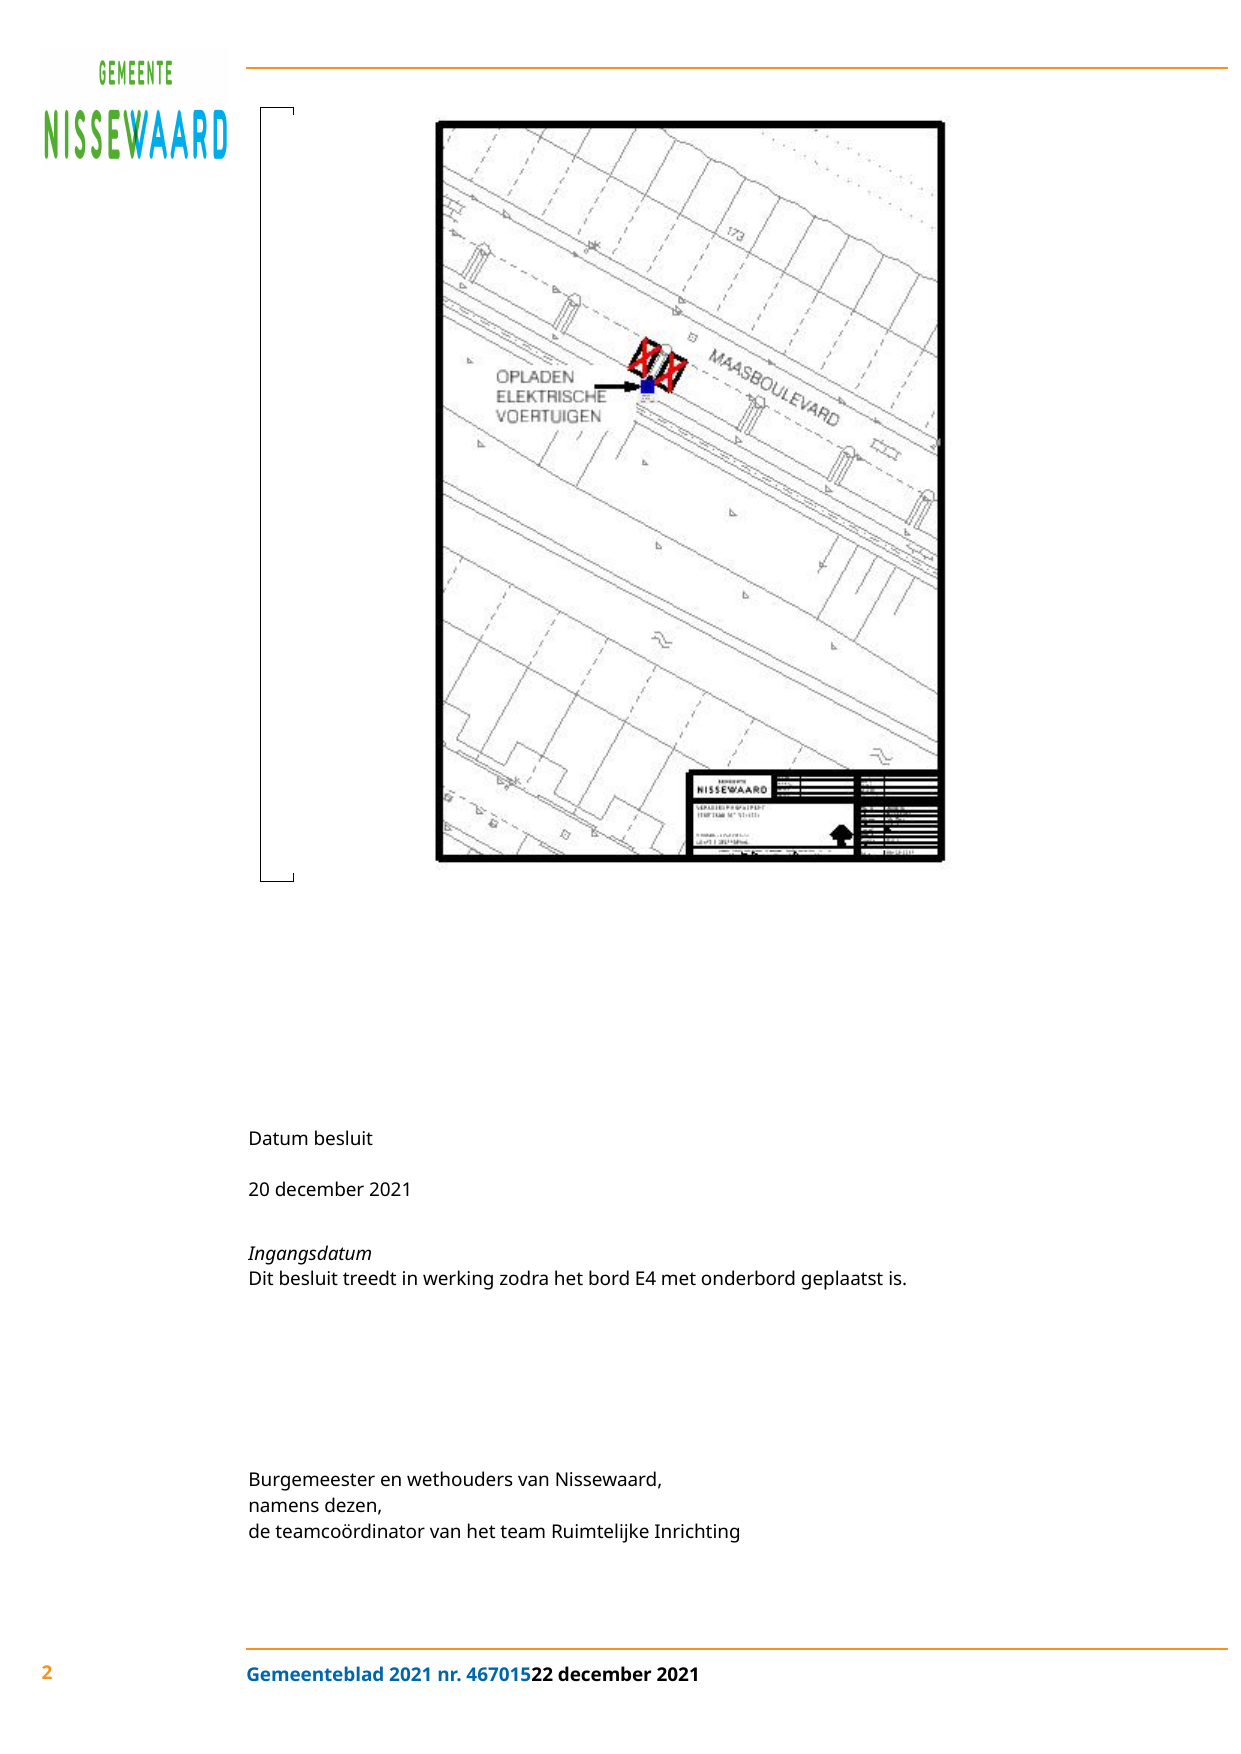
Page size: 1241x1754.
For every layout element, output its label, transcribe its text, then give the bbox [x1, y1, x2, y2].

text Ingangsdatum [248, 1240, 1152, 1265]
text 20 december 2021 [248, 1176, 1152, 1201]
picture [268, 115, 1173, 873]
text de teamcoördinator van het team Ruimtelijke Inrichting [248, 1518, 1152, 1544]
text Dit besluit treedt in werking zodra het bord E4 met onderbord geplaatst is. [248, 1265, 1152, 1291]
text Datum besluit [248, 1125, 1152, 1151]
picture [41, 47, 231, 172]
text Burgemeester en wethouders van Nissewaard, [248, 1467, 1152, 1492]
text namens dezen, [248, 1492, 1152, 1518]
